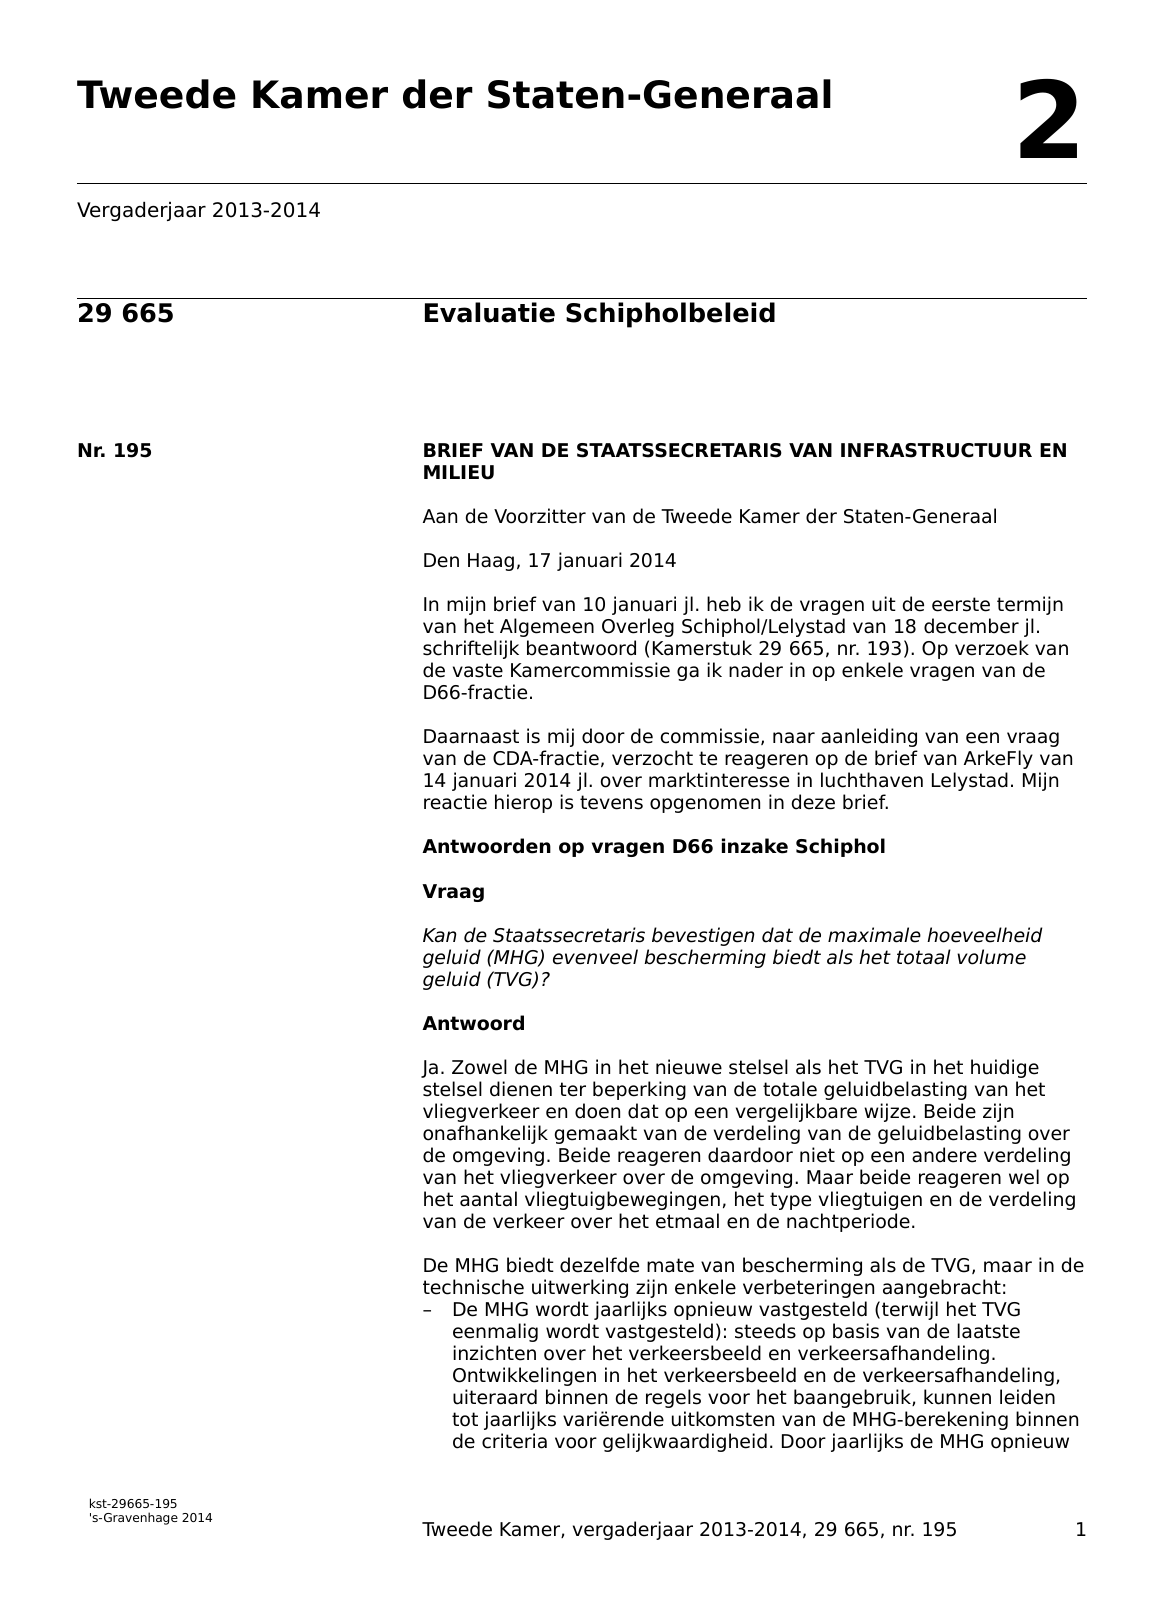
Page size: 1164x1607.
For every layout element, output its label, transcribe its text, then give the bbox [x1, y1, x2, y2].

table_cell Vergaderjaar 2013-2014 [77, 184, 1087, 298]
subtitle Antwoorden op vragen D66 inzake Schiphol [422, 836, 1087, 858]
text – De MHG wordt jaarlijks opnieuw vastgesteld (terwijl het TVG eenmalig wordt vastgesteld): steeds op basis van de laatste inzichten over het verkeersbeeld en verkeersafhandeling. Ontwikkelingen in het verkeersbeeld en de verkeersafhandeling, uiteraard binnen de regels voor het baangebruik, kunnen leiden tot jaarlijks variërende uitkomsten van de MHG-berekening binnen de criteria voor gelijkwaardigheid. Door jaarlijks de MHG opnieuw [422, 1299, 1087, 1453]
text Den Haag, 17 januari 2014 [422, 550, 1087, 572]
table_header 2 [886, 59, 1087, 183]
text 's-Gravenhage 2014 [88, 1511, 323, 1525]
text De MHG biedt dezelfde mate van bescherming als de TVG, maar in de technische uitwerking zijn enkele verbeteringen aangebracht: [422, 1255, 1087, 1299]
text Aan de Voorzitter van de Tweede Kamer der Staten-Generaal [422, 506, 1087, 528]
text Ja. Zowel de MHG in het nieuwe stelsel als het TVG in het huidige stelsel dienen ter beperking van de totale geluidbelasting van het vliegverkeer en doen dat op een vergelijkbare wijze. Beide zijn onafhankelijk gemaakt van de verdeling van de geluidbelasting over de omgeving. Beide reageren daardoor niet op een andere verdeling van het vliegverkeer over de omgeving. Maar beide reageren wel op het aantal vliegtuigbewegingen, het type vliegtuigen en de verdeling van de verkeer over het etmaal en de nachtperiode. [422, 1057, 1087, 1233]
subtitle 29 665 Evaluatie Schipholbeleid [77, 299, 1087, 329]
text Daarnaast is mij door de commissie, naar aanleiding van een vraag van de CDA-fractie, verzocht te reageren op de brief van ArkeFly van 14 januari 2014 jl. over marktinteresse in luchthaven Lelystad. Mijn reactie hierop is tevens opgenomen in deze brief. [422, 726, 1087, 814]
text In mijn brief van 10 januari jl. heb ik de vragen uit de eerste termijn van het Algemeen Overleg Schiphol/Lelystad van 18 december jl. schriftelijk beantwoord (Kamerstuk 29 665, nr. 193). Op verzoek van de vaste Kamercommissie ga ik nader in op enkele vragen van de D66-fractie. [422, 594, 1087, 704]
table_header Tweede Kamer der Staten-Generaal [77, 59, 886, 183]
text kst-29665-195 [88, 1497, 323, 1511]
text Kan de Staatssecretaris bevestigen dat de maximale hoeveelheid geluid (MHG) evenveel bescherming biedt als het totaal volume geluid (TVG)? [422, 925, 1087, 991]
subtitle Vraag [422, 881, 1087, 902]
subtitle Antwoord [422, 1013, 1087, 1035]
subtitle Nr. 195 BRIEF VAN DE STAATSSECRETARIS VAN INFRASTRUCTUUR EN MILIEU [77, 440, 1087, 484]
